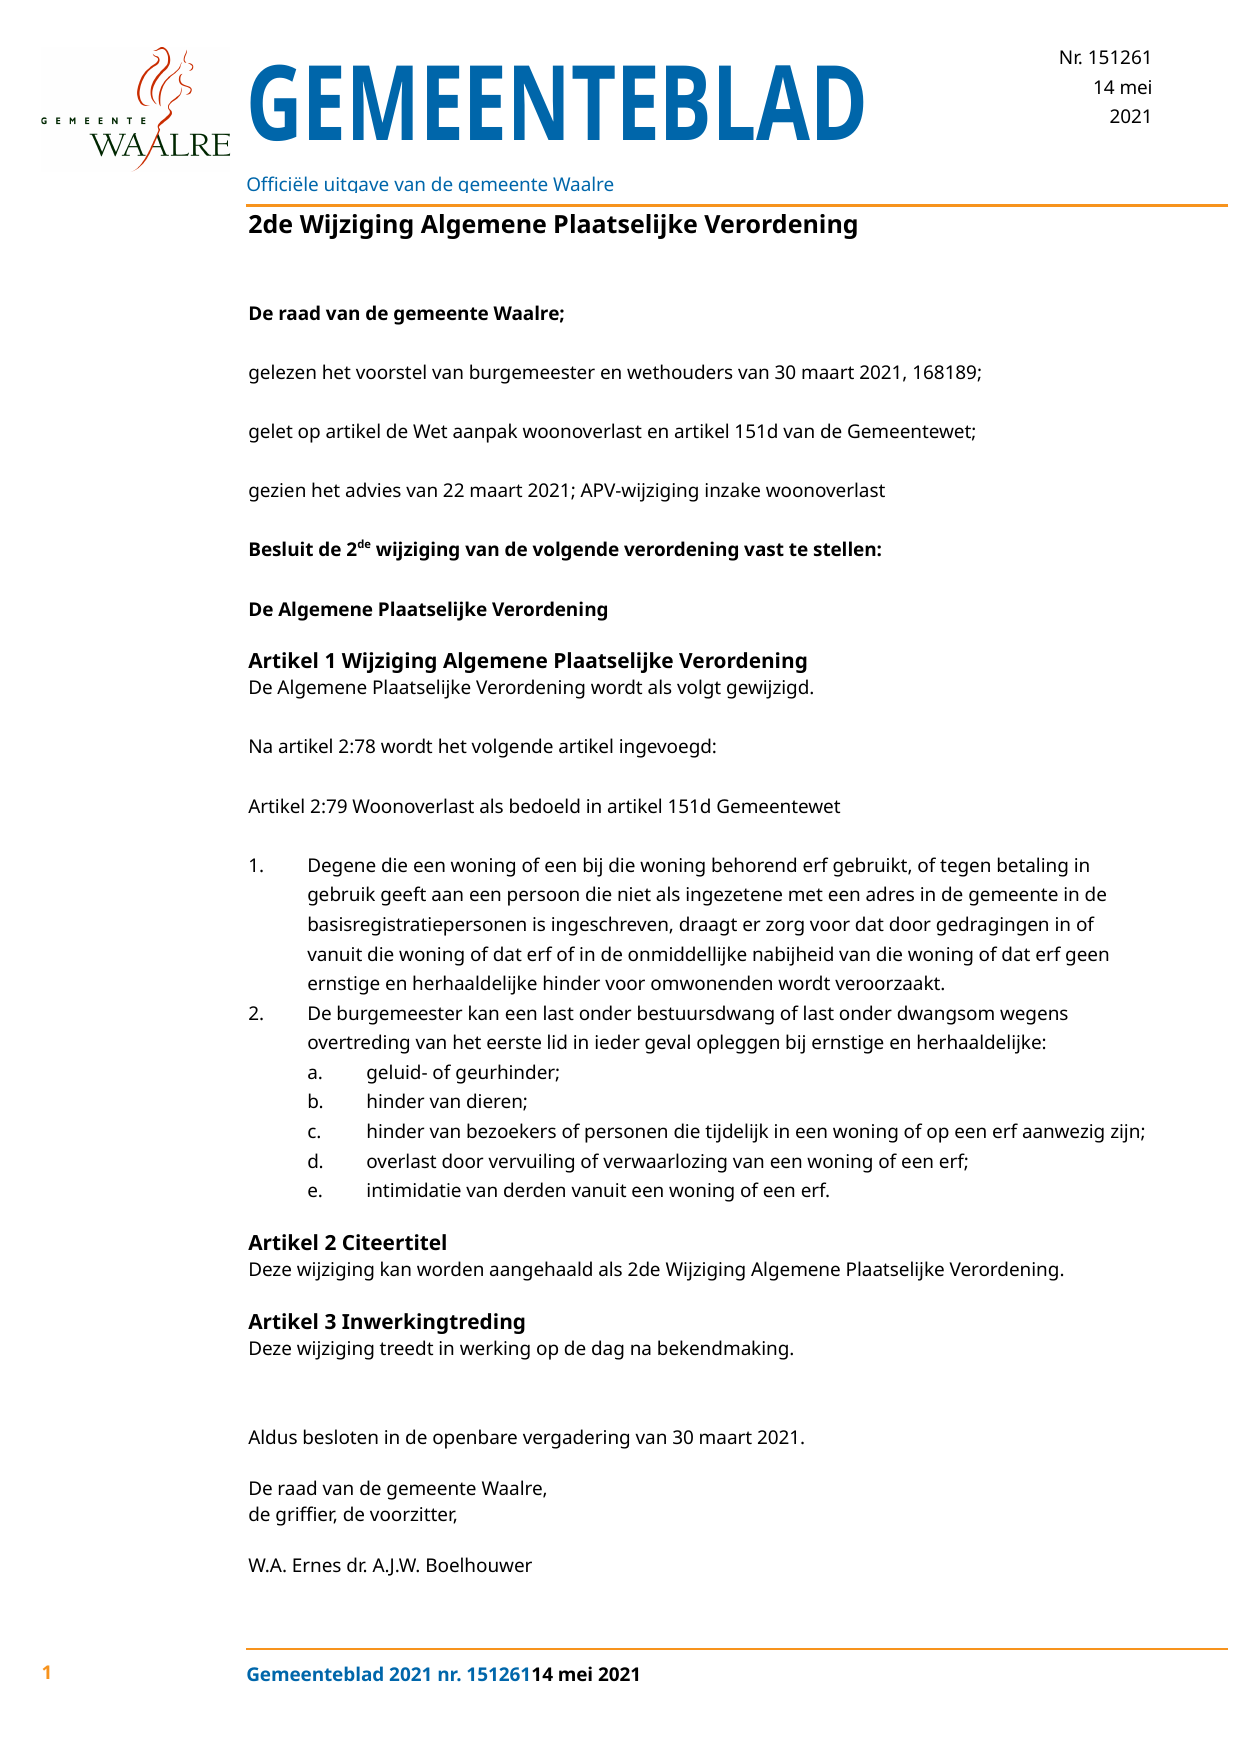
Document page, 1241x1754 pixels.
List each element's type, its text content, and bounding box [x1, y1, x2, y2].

list hinder van dieren; [307, 1089, 1152, 1114]
list geluid- of geurhinder; [307, 1059, 1152, 1085]
text gezien het advies van 22 maart 2021; APV-wijziging inzake woonoverlast [248, 477, 1152, 503]
list overlast door vervuiling of verwaarlozing van een woning of een erf; [307, 1148, 1152, 1174]
text Artikel 2 Citeertitel [248, 1228, 1152, 1256]
list intimidatie van derden vanuit een woning of een erf. [307, 1177, 1152, 1203]
text Artikel 1 Wijziging Algemene Plaatselijke Verordening [248, 646, 1152, 674]
text De Algemene Plaatselijke Verordening wordt als volgt gewijzigd. [248, 674, 1152, 700]
text gelezen het voorstel van burgemeester en wethouders van 30 maart 2021, 168189; [248, 359, 1152, 385]
list De burgemeester kan een last onder bestuursdwang of last onder dwangsom wegens overtreding van het eerste lid in ieder geval opleggen bij ernstige en herhaaldelijke: [248, 1000, 1152, 1055]
text Na artikel 2:78 wordt het volgende artikel ingevoegd: [248, 734, 1152, 759]
text 2de Wijziging Algemene Plaatselijke Verordening [248, 207, 1152, 241]
text Artikel 3 Inwerkingtreding [248, 1307, 1152, 1335]
text De Algemene Plaatselijke Verordening [248, 596, 1152, 621]
text gelet op artikel de Wet aanpak woonoverlast en artikel 151d van de Gemeentewet; [248, 418, 1152, 444]
list hinder van bezoekers of personen die tijdelijk in een woning of op een erf aanwezig zijn; [307, 1118, 1152, 1144]
text W.A. Ernes dr. A.J.W. Boelhouwer [248, 1553, 1152, 1578]
text De raad van de gemeente Waalre, [248, 1475, 1152, 1501]
text Deze wijziging treedt in werking op de dag na bekendmaking. [248, 1335, 1152, 1361]
text de griffier, de voorzitter, [248, 1501, 1152, 1527]
text Besluit de 2de wijziging van de volgende verordening vast te stellen: [248, 537, 1152, 562]
list Degene die een woning of een bij die woning behorend erf gebruikt, of tegen betaling in gebruik geeft aan een persoon die niet als ingezetene met een adres in de gemeente in de basisregistratiepersonen is ingeschreven, draagt er zorg voor dat door gedragingen in of vanuit die woning of dat erf of in de onmiddellijke nabijheid van die woning of dat erf geen ernstige en herhaaldelijke hinder voor omwonenden wordt veroorzaakt. [248, 852, 1152, 996]
picture [41, 47, 231, 172]
text De raad van de gemeente Waalre; [248, 300, 1152, 326]
text Artikel 2:79 Woonoverlast als bedoeld in artikel 151d Gemeentewet [248, 793, 1152, 819]
text Deze wijziging kan worden aangehaald als 2de Wijziging Algemene Plaatselijke Verordening. [248, 1256, 1152, 1282]
text Aldus besloten in de openbare vergadering van 30 maart 2021. [248, 1424, 1152, 1450]
